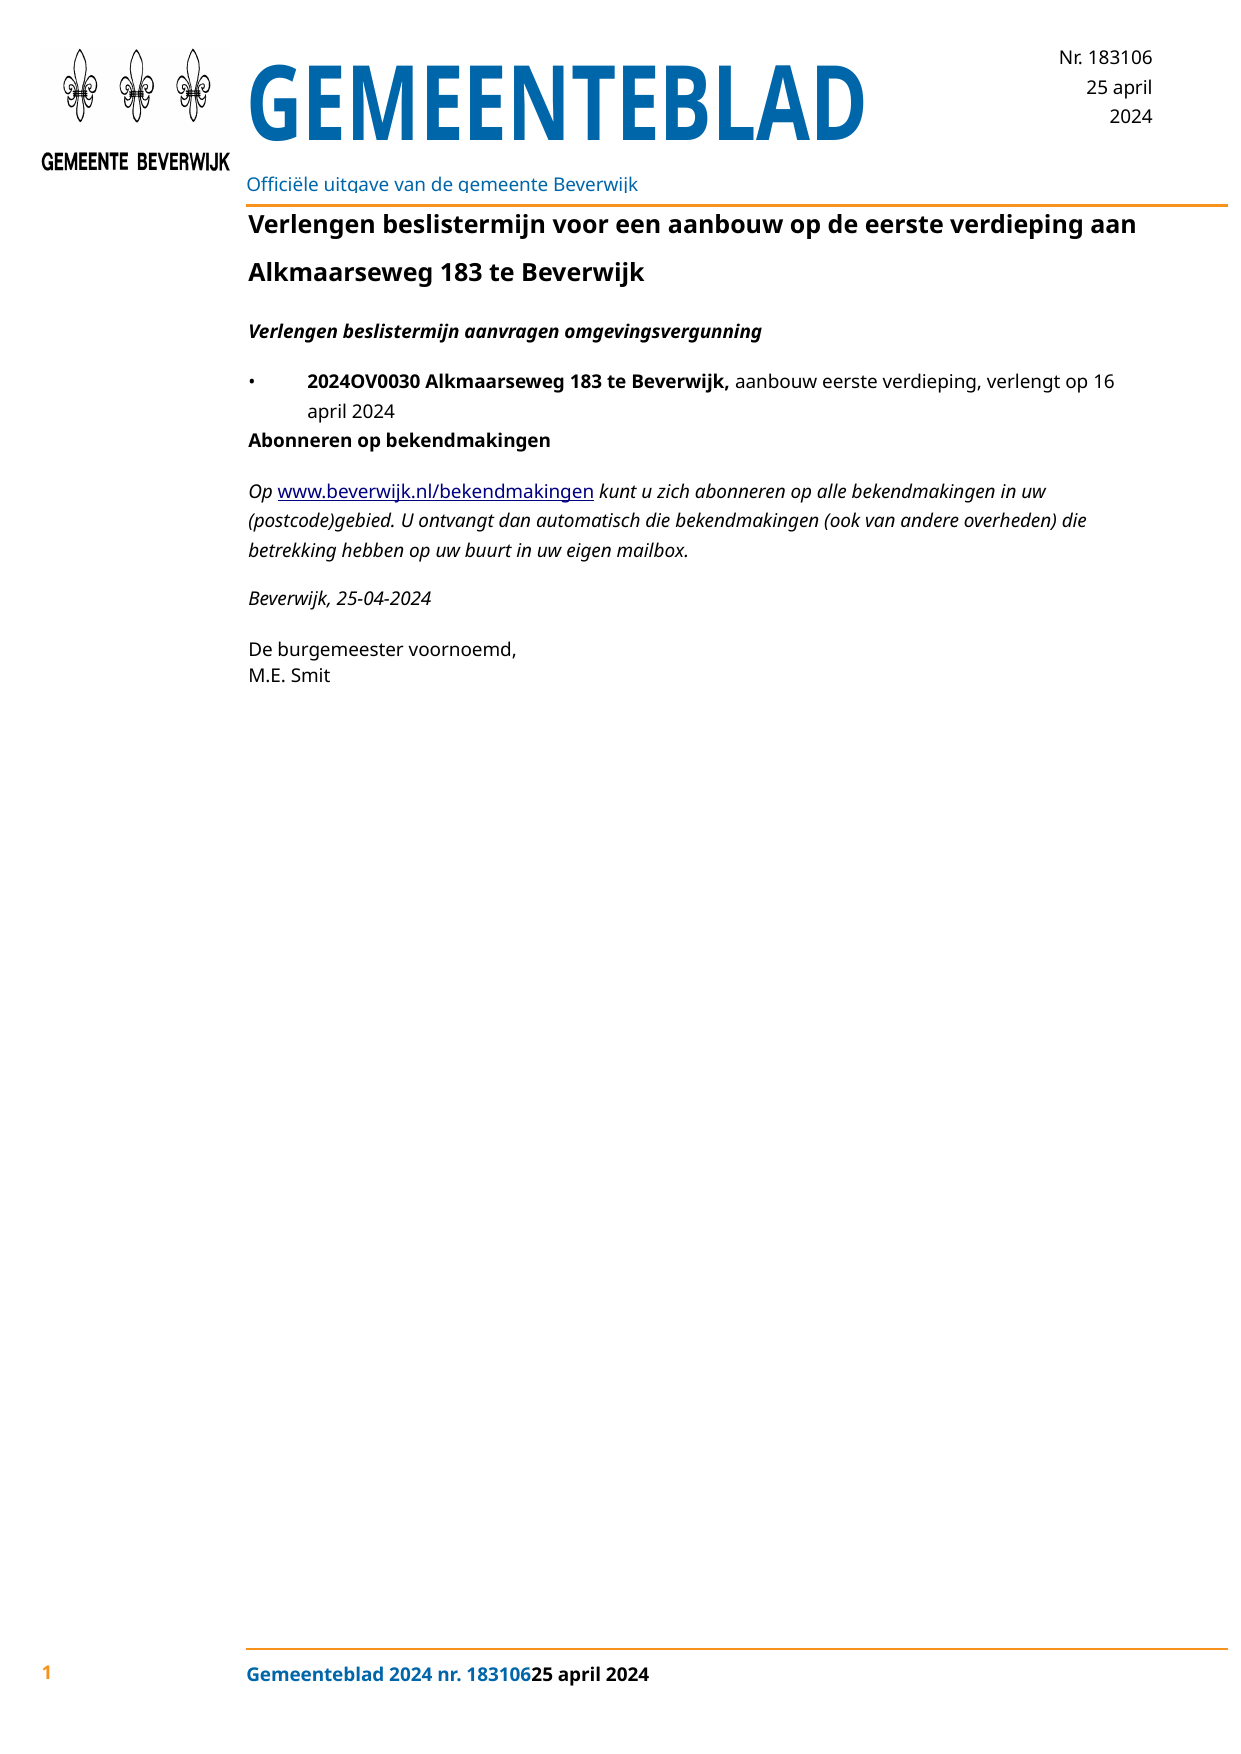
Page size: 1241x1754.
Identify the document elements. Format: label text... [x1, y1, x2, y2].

text Verlengen beslistermijn aanvragen omgevingsvergunning [248, 318, 1152, 344]
text Abonneren op bekendmakingen [248, 427, 1152, 453]
picture [41, 47, 231, 172]
text Beverwijk, 25-04-2024 [248, 585, 1152, 611]
text De burgemeester voornoemd, [248, 636, 1152, 662]
list 2024OV0030 Alkmaarseweg 183 te Beverwijk, aanbouw eerste verdieping, verlengt op 16 april 2024 [248, 368, 1152, 424]
text Verlengen beslistermijn voor een aanbouw op de eerste verdieping aan Alkmaarseweg 183 te Beverwijk [248, 207, 1152, 288]
text Op www.beverwijk.nl/bekendmakingen kunt u zich abonneren op alle bekendmakingen in uw (postcode)gebied. U ontvangt dan automatisch die bekendmakingen (ook van andere overheden) die betrekking hebben op uw buurt in uw eigen mailbox. [248, 478, 1152, 563]
text M.E. Smit [248, 662, 1152, 688]
